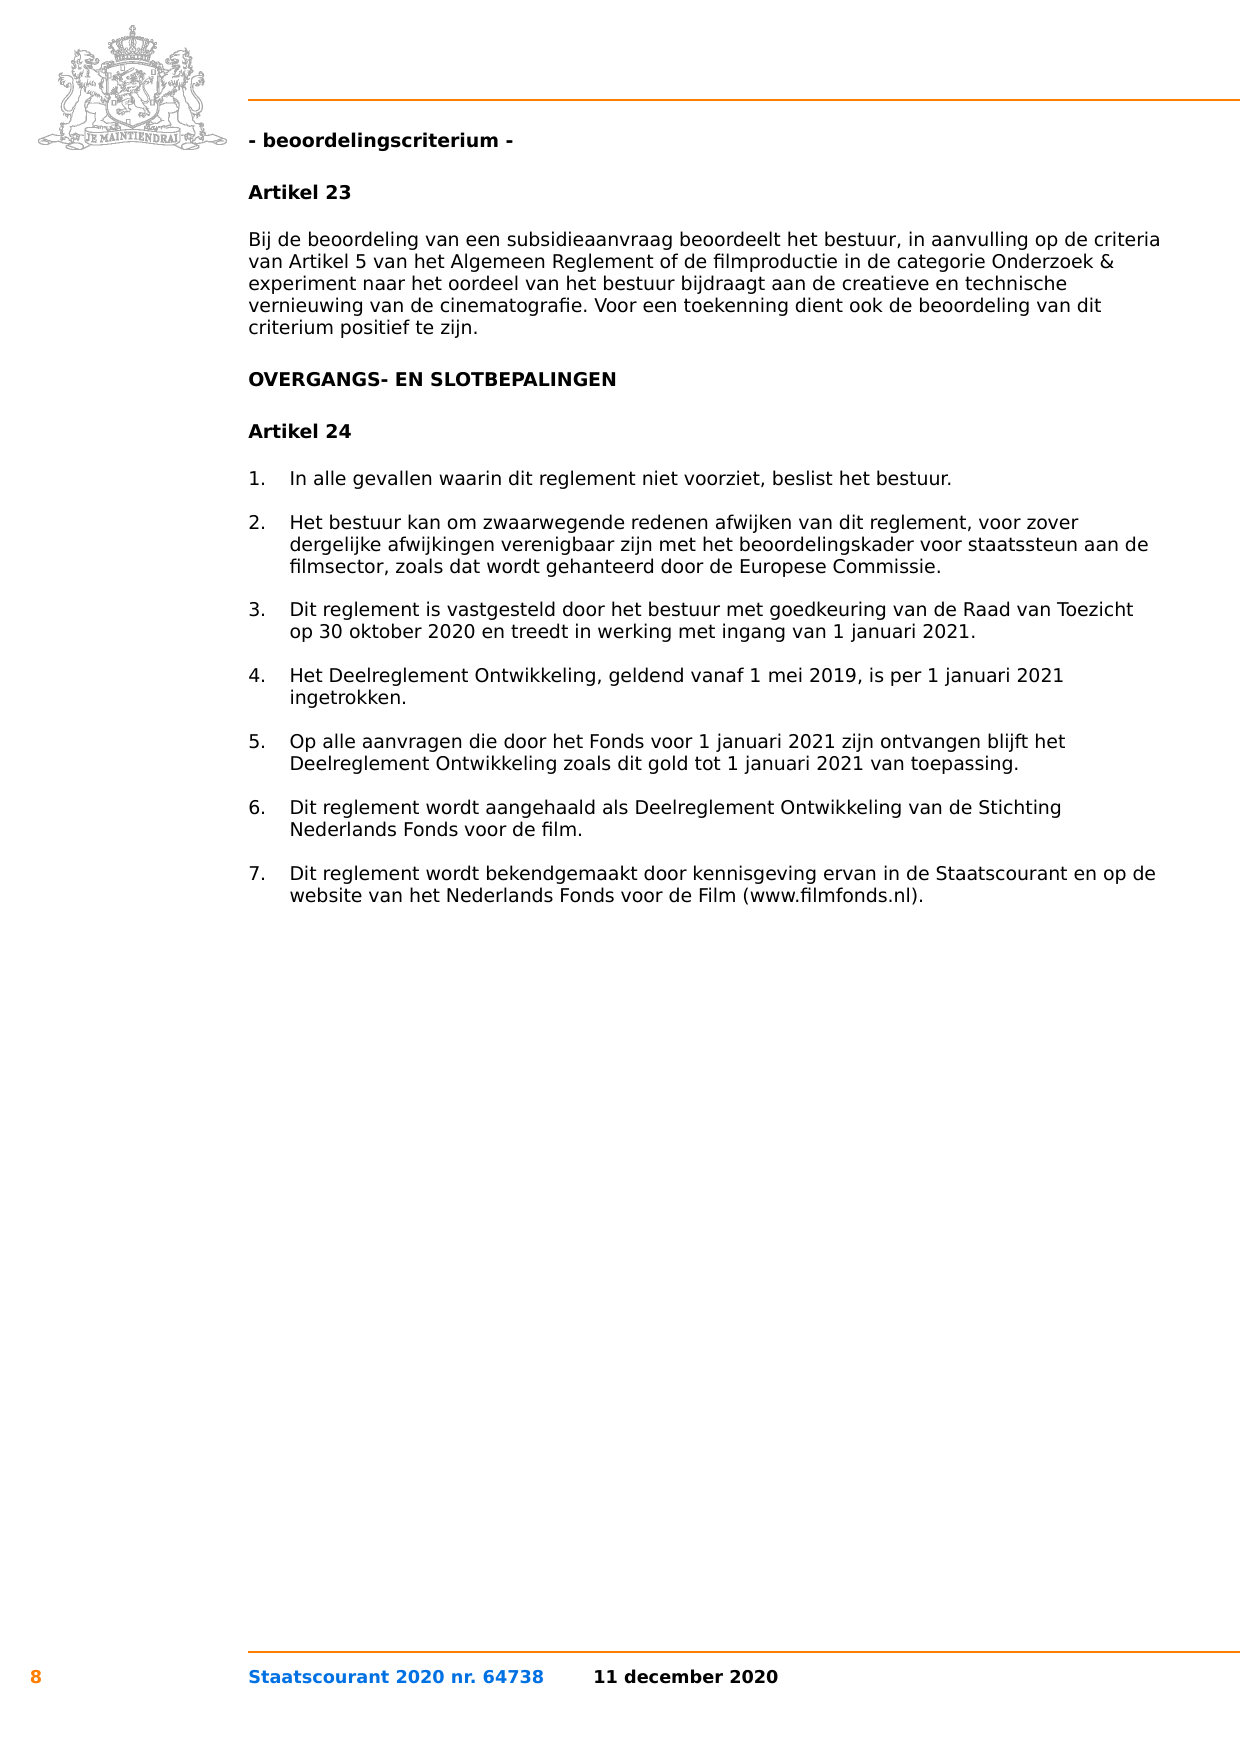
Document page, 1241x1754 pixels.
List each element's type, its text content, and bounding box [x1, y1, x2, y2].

text 1. In alle gevallen waarin dit reglement niet voorziet, beslist het bestuur. [248, 468, 1163, 490]
text 2. Het bestuur kan om zwaarwegende redenen afwijken van dit reglement, voor zover dergelijke afwijkingen verenigbaar zijn met het beoordelingskader voor staatssteun aan de filmsector, zoals dat wordt gehanteerd door de Europese Commissie. [248, 512, 1163, 577]
text Bij de beoordeling van een subsidieaanvraag beoordeelt het bestuur, in aanvulling op de criteria van Artikel 5 van het Algemeen Reglement of de filmproductie in de categorie Onderzoek & experiment naar het oordeel van het bestuur bijdraagt aan de creatieve en technische vernieuwing van de cinematografie. Voor een toekenning dient ook de beoordeling van dit criterium positief te zijn. [248, 229, 1163, 339]
text 5. Op alle aanvragen die door het Fonds voor 1 januari 2021 zijn ontvangen blijft het Deelreglement Ontwikkeling zoals dit gold tot 1 januari 2021 van toepassing. [248, 731, 1163, 775]
subtitle OVERGANGS- EN SLOTBEPALINGEN [248, 369, 1163, 391]
picture [38, 25, 227, 150]
text 7. Dit reglement wordt bekendgemaakt door kennisgeving ervan in de Staatscourant en op de website van het Nederlands Fonds voor de Film (www.filmfonds.nl). [248, 863, 1163, 907]
subtitle - beoordelingscriterium - [248, 130, 1163, 152]
subtitle Artikel 23 [248, 182, 1163, 204]
subtitle Artikel 24 [248, 421, 1163, 443]
text 6. Dit reglement wordt aangehaald als Deelreglement Ontwikkeling van de Stichting Nederlands Fonds voor de film. [248, 797, 1163, 841]
text 4. Het Deelreglement Ontwikkeling, geldend vanaf 1 mei 2019, is per 1 januari 2021 ingetrokken. [248, 665, 1163, 709]
text 3. Dit reglement is vastgesteld door het bestuur met goedkeuring van de Raad van Toezicht op 30 oktober 2020 en treedt in werking met ingang van 1 januari 2021. [248, 599, 1163, 643]
